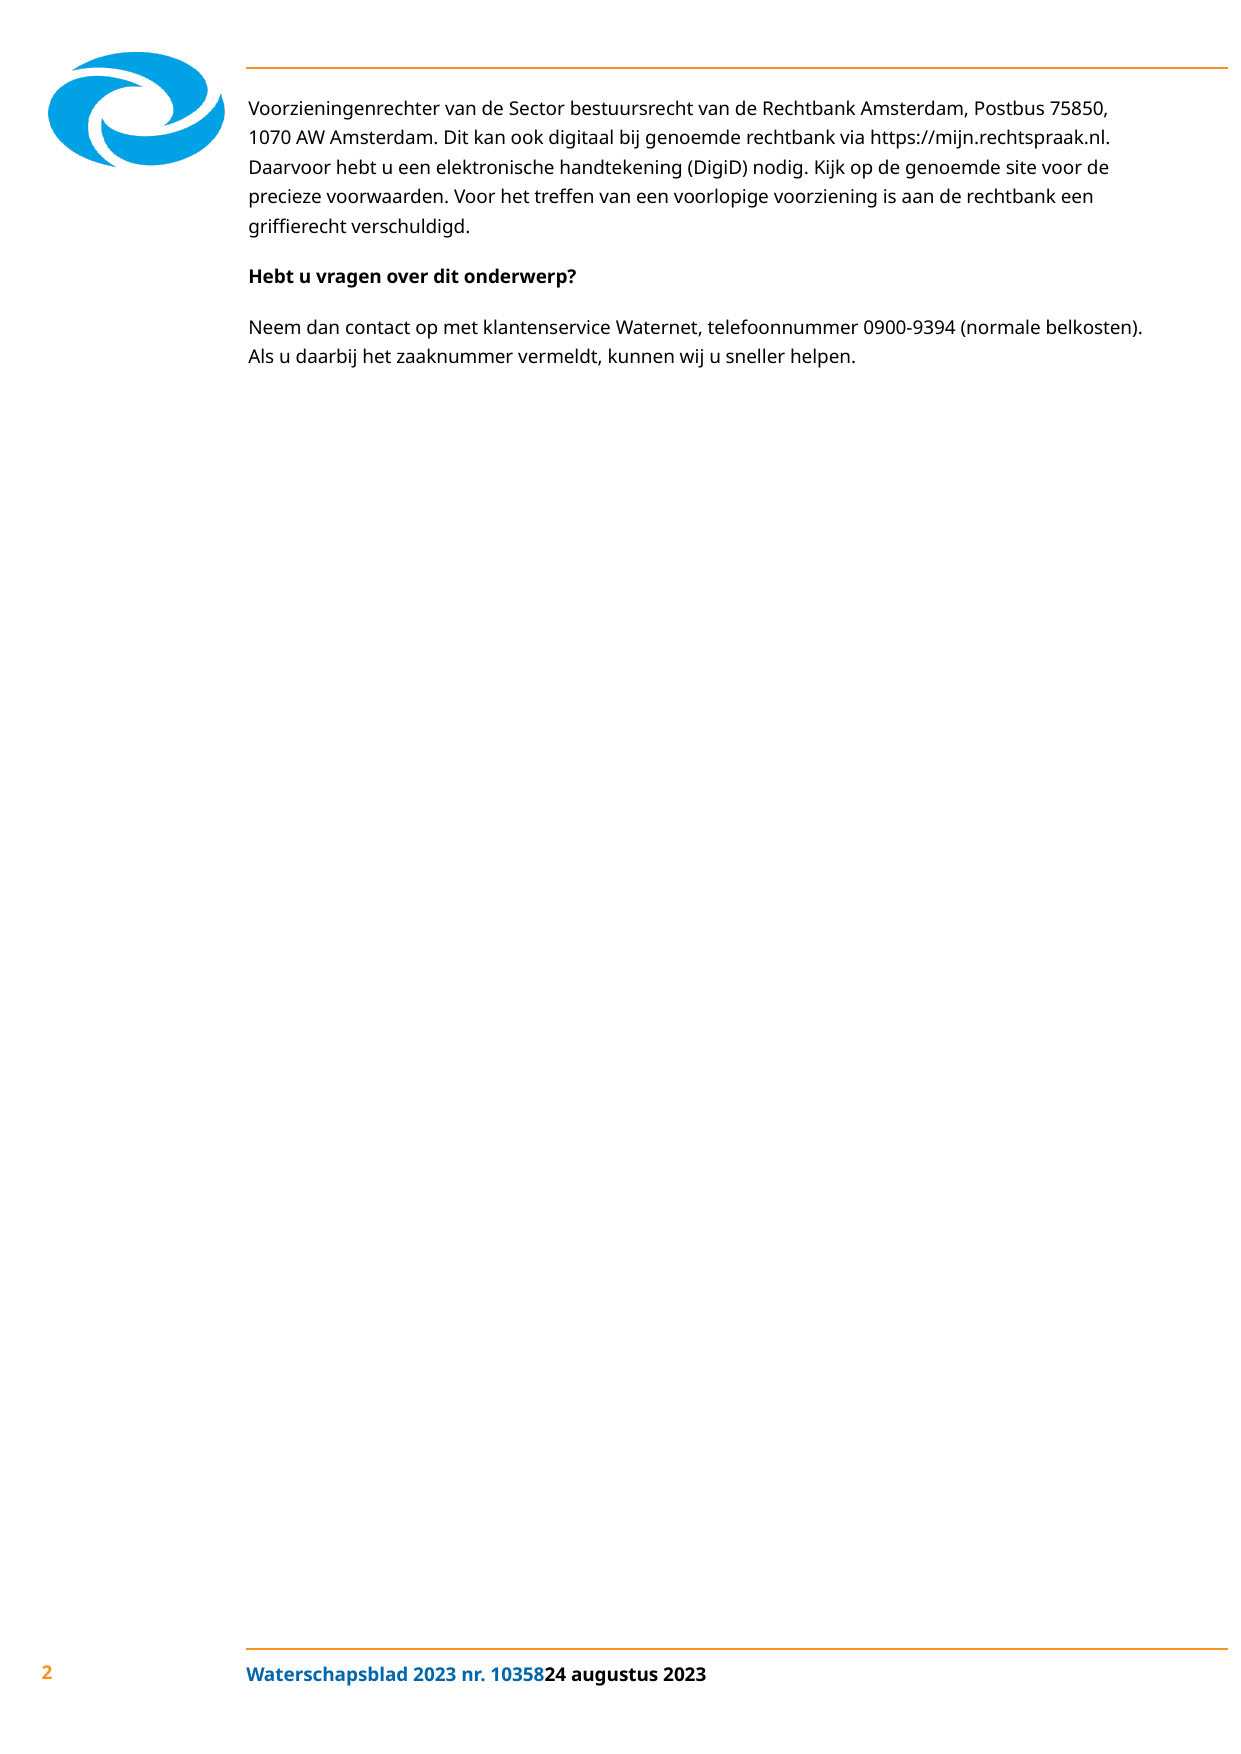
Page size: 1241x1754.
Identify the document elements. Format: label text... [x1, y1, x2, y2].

text Voorzieningenrechter van de Sector bestuursrecht van de Rechtbank Amsterdam, Postbus 75850, 1070 AW Amsterdam. Dit kan ook digitaal bij genoemde rechtbank via https://mijn.rechtspraak.nl. Daarvoor hebt u een elektronische handtekening (DigiD) nodig. Kijk op de genoemde site voor de precieze voorwaarden. Voor het treffen van een voorlopige voorziening is aan de rechtbank een griffierecht verschuldigd. [248, 95, 1152, 239]
text Neem dan contact op met klantenservice Waternet, telefoonnummer 0900-9394 (normale belkosten). Als u daarbij het zaaknummer vermeldt, kunnen wij u sneller helpen. [248, 314, 1152, 369]
picture [41, 47, 231, 172]
text Hebt u vragen over dit onderwerp? [248, 263, 1152, 289]
